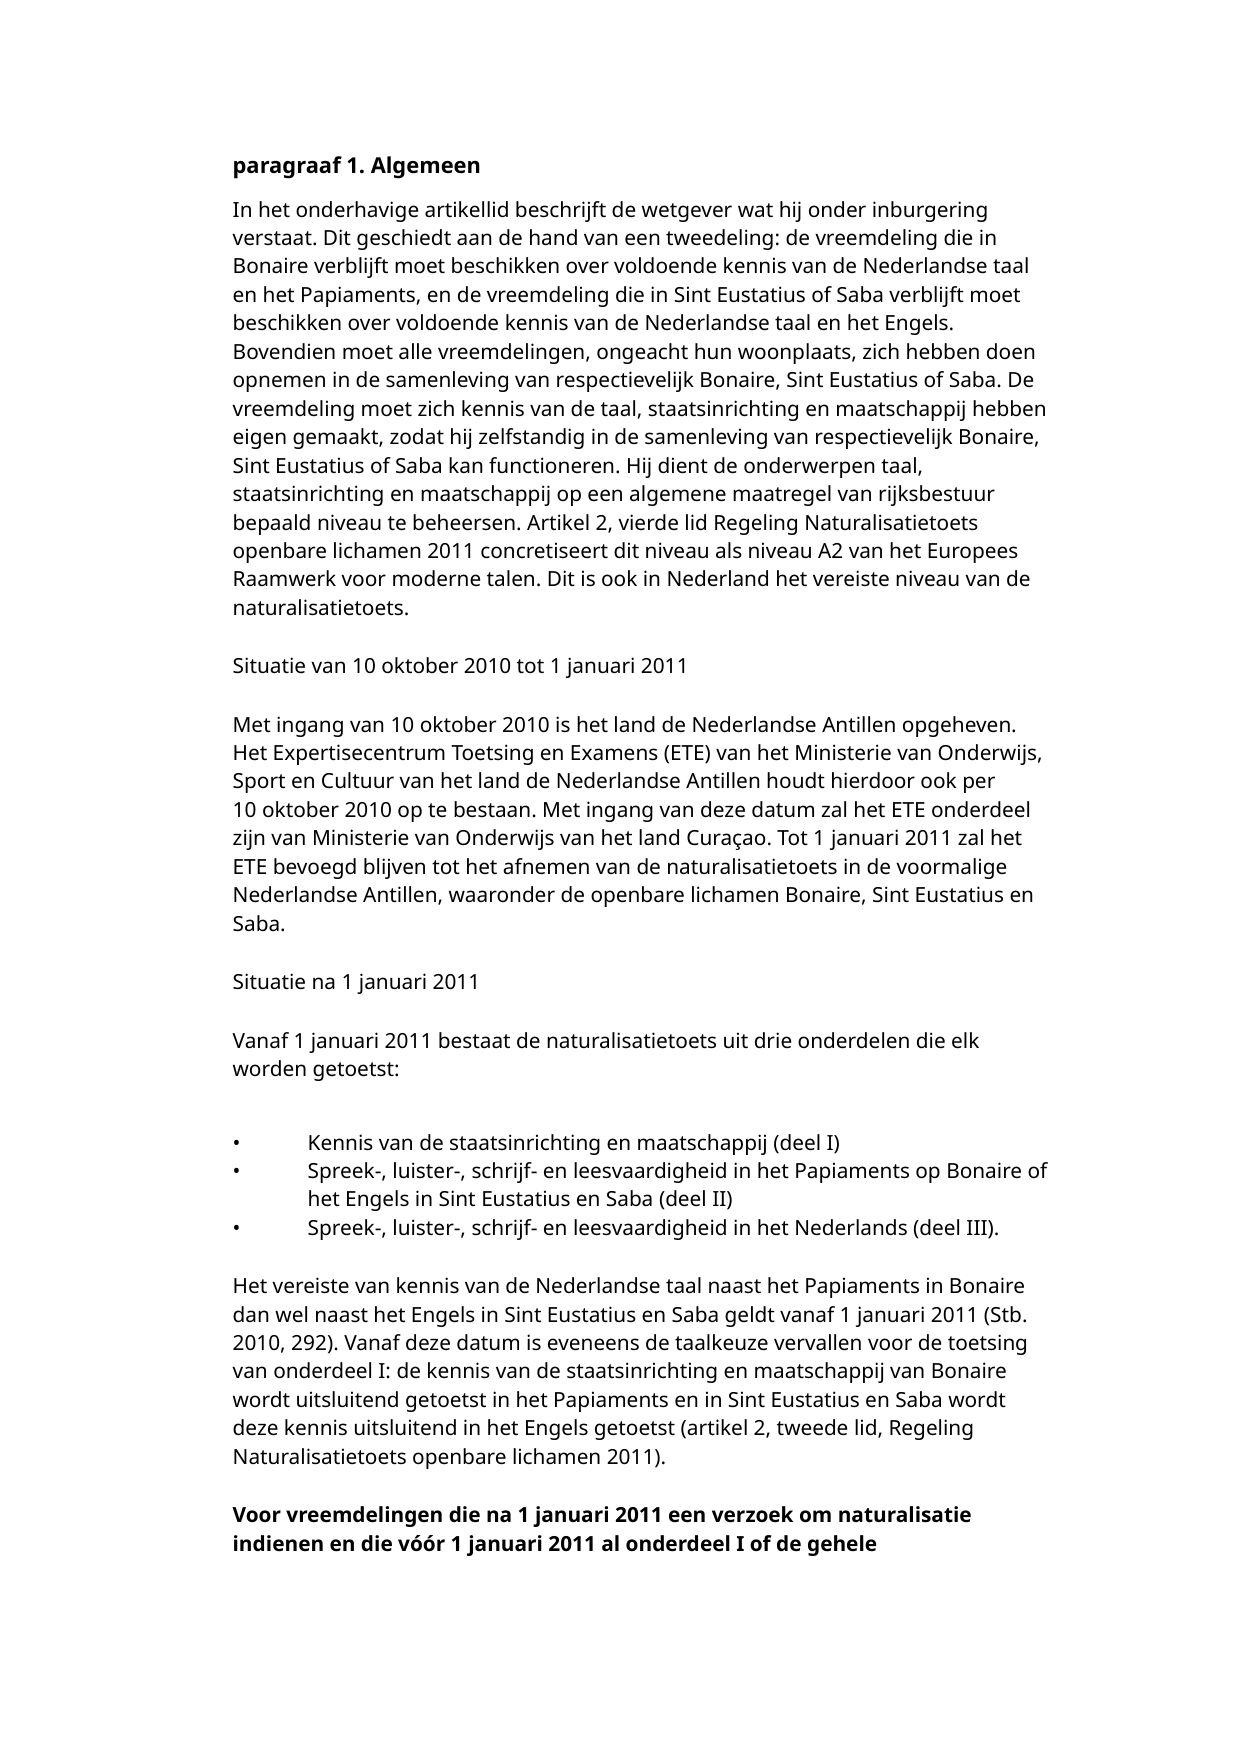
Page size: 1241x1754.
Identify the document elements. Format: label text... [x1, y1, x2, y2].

subtitle Situatie na 1 januari 2011 [232, 967, 1053, 996]
text Het vereiste van kennis van de Nederlandse taal naast het Papiaments in Bonaire dan wel naast het Engels in Sint Eustatius en Saba geldt vanaf 1 januari 2011 (Stb. 2010, 292). Vanaf deze datum is eveneens de taalkeuze vervallen voor de toetsing van onderdeel I: de kennis van de staatsinrichting en maatschappij van Bonaire wordt uitsluitend getoetst in het Papiaments en in Sint Eustatius en Saba wordt deze kennis uitsluitend in het Engels getoetst (artikel 2, tweede lid, Regeling Naturalisatietoets openbare lichamen 2011). [232, 1271, 1053, 1470]
list Spreek-, luister-, schrijf- en leesvaardigheid in het Nederlands (deel III). [232, 1213, 1053, 1241]
text Vanaf 1 januari 2011 bestaat de naturalisatietoets uit drie onderdelen die elk worden getoetst: [232, 1026, 1053, 1083]
list Spreek-, luister-, schrijf- en leesvaardigheid in het Papiaments op Bonaire of het Engels in Sint Eustatius en Saba (deel II) [232, 1156, 1053, 1213]
subtitle Situatie van 10 oktober 2010 tot 1 januari 2011 [232, 651, 1053, 680]
text Met ingang van 10 oktober 2010 is het land de Nederlandse Antillen opgeheven. Het Expertisecentrum Toetsing en Examens (ETE) van het Ministerie van Onderwijs, Sport en Cultuur van het land de Nederlandse Antillen houdt hierdoor ook per 10 oktober 2010 op te bestaan. Met ingang van deze datum zal het ETE onderdeel zijn van Ministerie van Onderwijs van het land Curaçao. Tot 1 januari 2011 zal het ETE bevoegd blijven tot het afnemen van de naturalisatietoets in de voormalige Nederlandse Antillen, waaronder de openbare lichamen Bonaire, Sint Eustatius en Saba. [232, 710, 1053, 937]
subtitle paragraaf 1. Algemeen [232, 150, 1053, 180]
text In het onderhavige artikellid beschrijft de wetgever wat hij onder inburgering verstaat. Dit geschiedt aan de hand van een tweedeling: de vreemdeling die in Bonaire verblijft moet beschikken over voldoende kennis van de Nederlandse taal en het Papiaments, en de vreemdeling die in Sint Eustatius of Saba verblijft moet beschikken over voldoende kennis van de Nederlandse taal en het Engels. Bovendien moet alle vreemdelingen, ongeacht hun woonplaats, zich hebben doen opnemen in de samenleving van respectievelijk Bonaire, Sint Eustatius of Saba. De vreemdeling moet zich kennis van de taal, staatsinrichting en maatschappij hebben eigen gemaakt, zodat hij zelfstandig in de samenleving van respectievelijk Bonaire, Sint Eustatius of Saba kan functioneren. Hij dient de onderwerpen taal, staatsinrichting en maatschappij op een algemene maatregel van rijksbestuur bepaald niveau te beheersen. Artikel 2, vierde lid Regeling Naturalisatietoets openbare lichamen 2011 concretiseert dit niveau als niveau A2 van het Europees Raamwerk voor moderne talen. Dit is ook in Nederland het vereiste niveau van de naturalisatietoets. [232, 195, 1053, 621]
text Voor vreemdelingen die na 1 januari 2011 een verzoek om naturalisatie indienen en die vóór 1 januari 2011 al onderdeel I of de gehele [232, 1500, 1053, 1557]
list Kennis van de staatsinrichting en maatschappij (deel I) [232, 1128, 1053, 1156]
